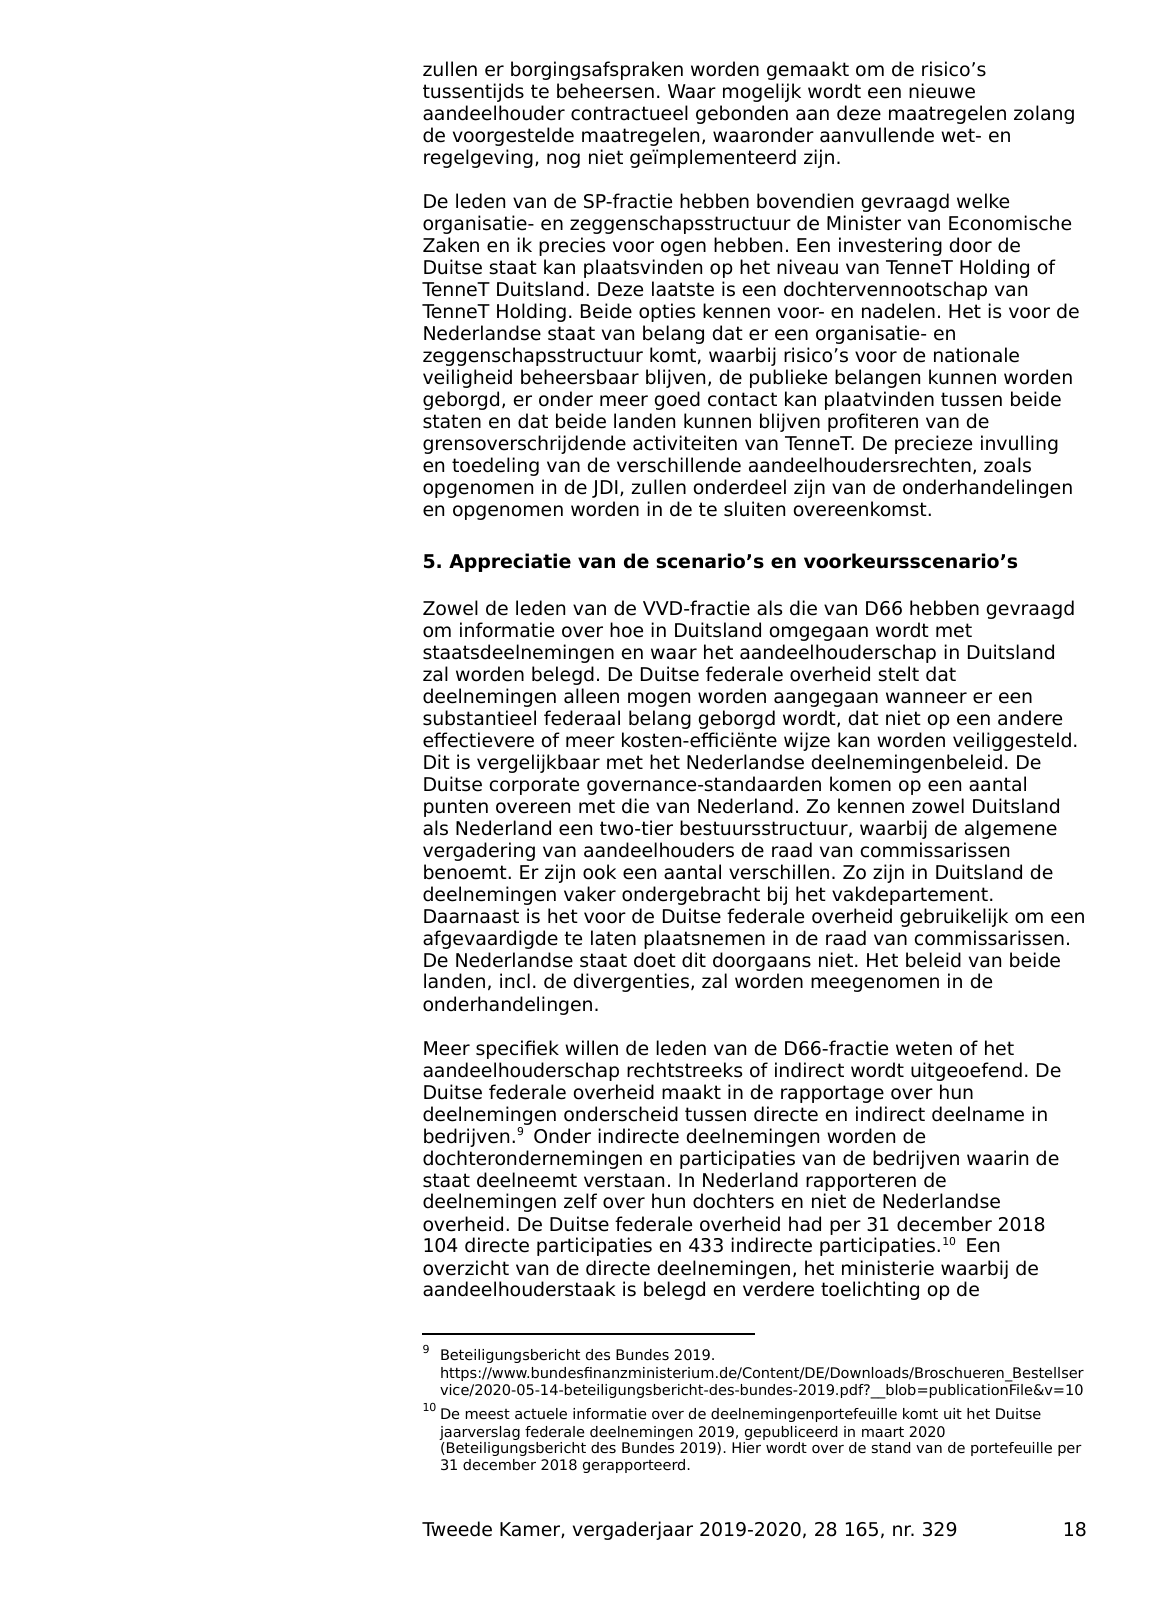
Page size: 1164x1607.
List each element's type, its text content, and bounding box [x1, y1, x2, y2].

text Beteiligungsbericht des Bundes 2019. https://www.bundesfinanzministerium.de/Content/DE/Downloads/Broschueren_Bestellservice/2020-05-14-beteiligungsbericht-des-bundes-2019.pdf?__blob=publicationFile&v=10 [422, 1343, 1087, 1399]
text De leden van de SP-fractie hebben bovendien gevraagd welke organisatie- en zeggenschapsstructuur de Minister van Economische Zaken en ik precies voor ogen hebben. Een investering door de Duitse staat kan plaatsvinden op het niveau van TenneT Holding of TenneT Duitsland. Deze laatste is een dochtervennootschap van TenneT Holding. Beide opties kennen voor- en nadelen. Het is voor de Nederlandse staat van belang dat er een organisatie- en zeggenschapsstructuur komt, waarbij risico’s voor de nationale veiligheid beheersbaar blijven, de publieke belangen kunnen worden geborgd, er onder meer goed contact kan plaatvinden tussen beide staten en dat beide landen kunnen blijven profiteren van de grensoverschrijdende activiteiten van TenneT. De precieze invulling en toedeling van de verschillende aandeelhoudersrechten, zoals opgenomen in de JDI, zullen onderdeel zijn van de onderhandelingen en opgenomen worden in de te sluiten overeenkomst. [422, 191, 1087, 521]
text Meer specifiek willen de leden van de D66-fractie weten of het aandeelhouderschap rechtstreeks of indirect wordt uitgeoefend. De Duitse federale overheid maakt in de rapportage over hun deelnemingen onderscheid tussen directe en indirect deelname in bedrijven. Onder indirecte deelnemingen worden de dochterondernemingen en participaties van de bedrijven waarin de staat deelneemt verstaan. In Nederland rapporteren de deelnemingen zelf over hun dochters en niet de Nederlandse overheid. De Duitse federale overheid had per 31 december 2018 104 directe participaties en 433 indirecte participaties. Een overzicht van de directe deelnemingen, het ministerie waarbij de aandeelhouderstaak is belegd en verdere toelichting op de [422, 1038, 1087, 1301]
text De meest actuele informatie over de deelnemingenportefeuille komt uit het Duitse jaarverslag federale deelnemingen 2019, gepubliceerd in maart 2020 (Beteiligungsbericht des Bundes 2019). Hier wordt over de stand van de portefeuille per 31 december 2018 gerapporteerd. [422, 1402, 1087, 1474]
text Zowel de leden van de VVD-fractie als die van D66 hebben gevraagd om informatie over hoe in Duitsland omgegaan wordt met staatsdeelnemingen en waar het aandeelhouderschap in Duitsland zal worden belegd. De Duitse federale overheid stelt dat deelnemingen alleen mogen worden aangegaan wanneer er een substantieel federaal belang geborgd wordt, dat niet op een andere effectievere of meer kosten-efficiënte wijze kan worden veiliggesteld. Dit is vergelijkbaar met het Nederlandse deelnemingenbeleid. De Duitse corporate governance-standaarden komen op een aantal punten overeen met die van Nederland. Zo kennen zowel Duitsland als Nederland een two-tier bestuursstructuur, waarbij de algemene vergadering van aandeelhouders de raad van commissarissen benoemt. Er zijn ook een aantal verschillen. Zo zijn in Duitsland de deelnemingen vaker ondergebracht bij het vakdepartement. Daarnaast is het voor de Duitse federale overheid gebruikelijk om een afgevaardigde te laten plaatsnemen in de raad van commissarissen. De Nederlandse staat doet dit doorgaans niet. Het beleid van beide landen, incl. de divergenties, zal worden meegenomen in de onderhandelingen. [422, 598, 1087, 1015]
text zullen er borgingsafspraken worden gemaakt om de risico’s tussentijds te beheersen. Waar mogelijk wordt een nieuwe aandeelhouder contractueel gebonden aan deze maatregelen zolang de voorgestelde maatregelen, waaronder aanvullende wet- en regelgeving, nog niet geïmplementeerd zijn. [422, 59, 1087, 169]
subtitle 5. Appreciatie van de scenario’s en voorkeursscenario’s [422, 551, 1087, 573]
